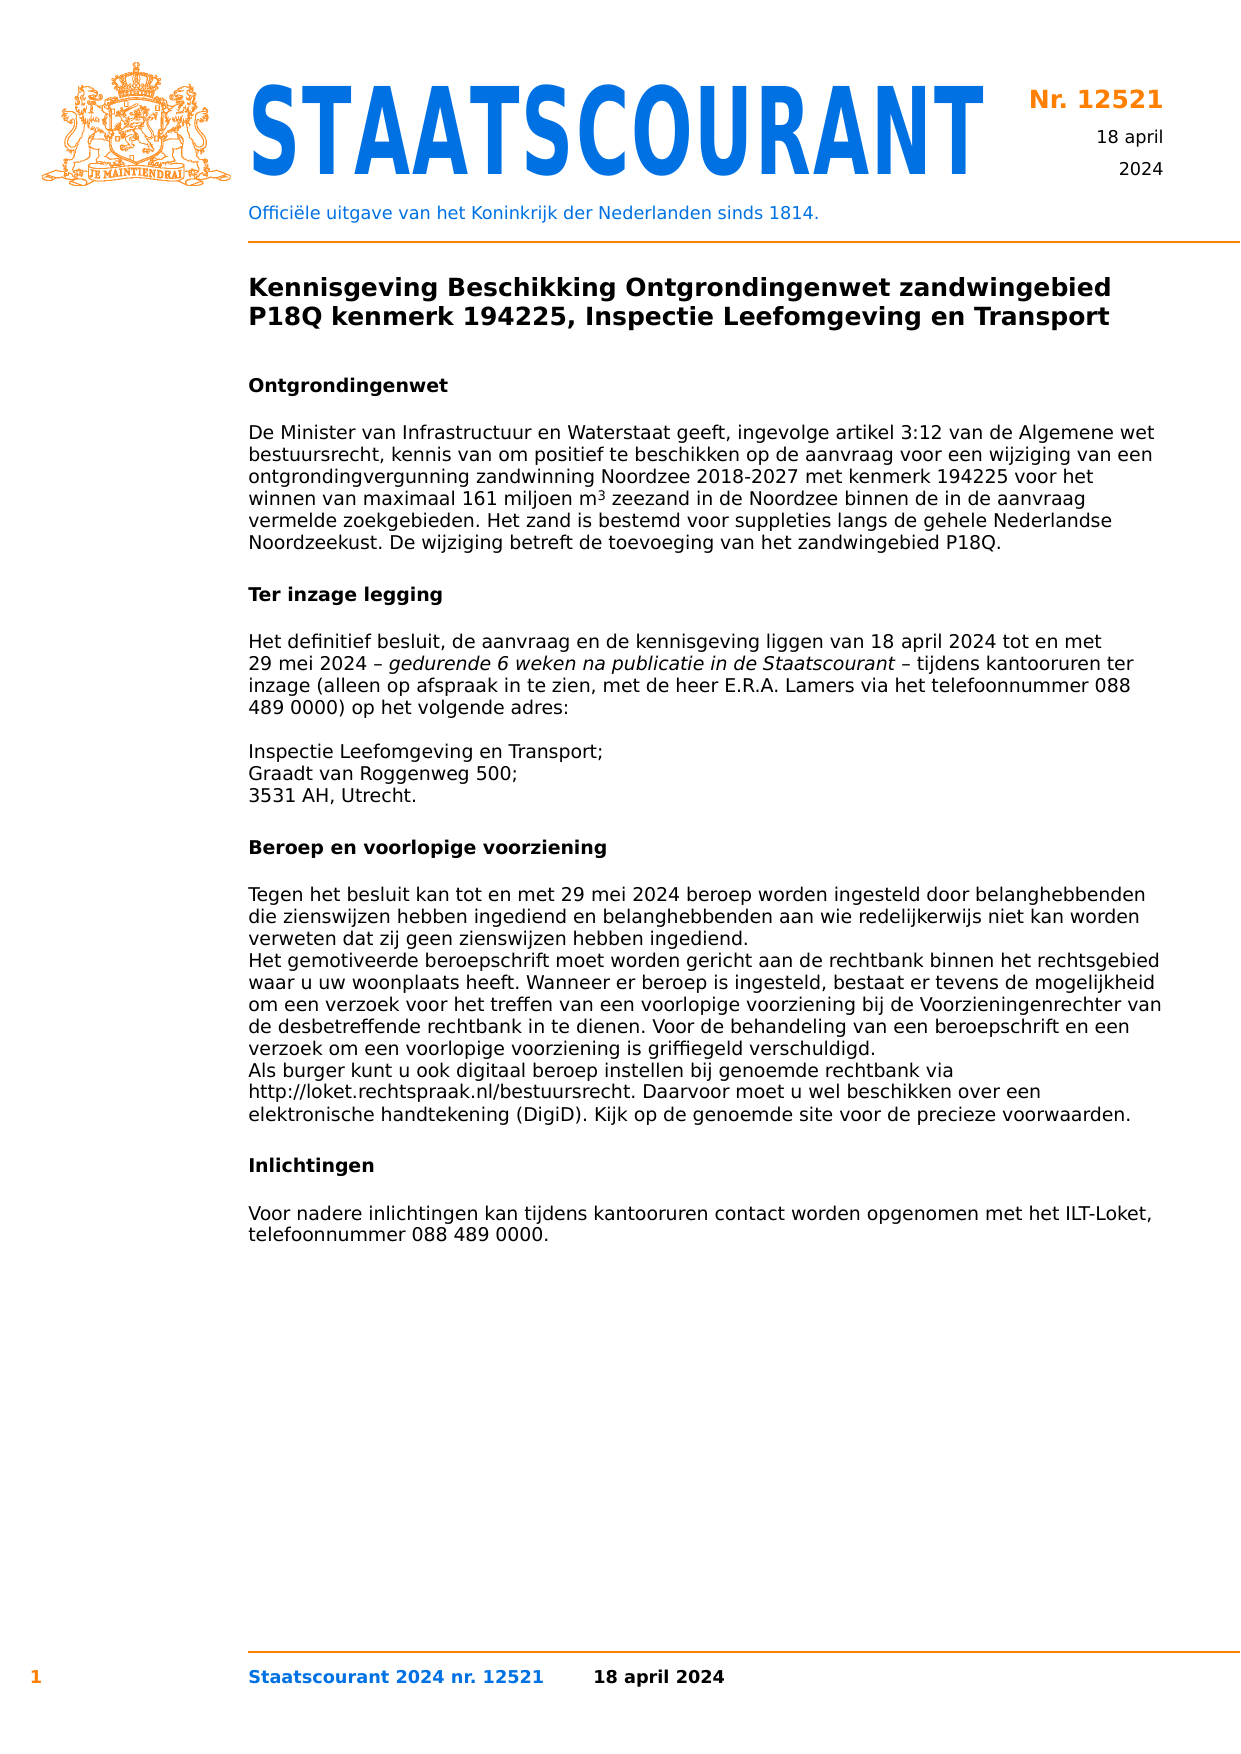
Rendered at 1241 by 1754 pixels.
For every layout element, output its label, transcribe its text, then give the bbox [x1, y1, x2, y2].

text Als burger kunt u ook digitaal beroep instellen bij genoemde rechtbank via http://loket.rechtspraak.nl/bestuursrecht. Daarvoor moet u wel beschikken over een elektronische handtekening (DigiD). Kijk op de genoemde site voor de precieze voorwaarden. [248, 1059, 1163, 1125]
text Het gemotiveerde beroepschrift moet worden gericht aan de rechtbank binnen het rechtsgebied waar u uw woonplaats heeft. Wanneer er beroep is ingesteld, bestaat er tevens de mogelijkheid om een verzoek voor het treffen van een voorlopige voorziening bij de Voorzieningenrechter van de desbetreffende rechtbank in te dienen. Voor de behandeling van een beroepschrift en een verzoek om een voorlopige voorziening is griffiegeld verschuldigd. [248, 949, 1163, 1059]
text Tegen het besluit kan tot en met 29 mei 2024 beroep worden ingesteld door belanghebbenden die zienswijzen hebben ingediend en belanghebbenden aan wie redelijkerwijs niet kan worden verweten dat zij geen zienswijzen hebben ingediend. [248, 884, 1163, 949]
table_cell Officiële uitgave van het Koninkrijk der Nederlanden sinds 1814. [248, 203, 1240, 241]
subtitle Kennisgeving Beschikking Ontgrondingenwet zandwingebied P18Q kenmerk 194225, Inspectie Leefomgeving en Transport [248, 273, 1163, 331]
table_cell 18 april [998, 121, 1240, 153]
subtitle Inlichtingen [248, 1155, 1163, 1177]
text Voor nadere inlichtingen kan tijdens kantooruren contact worden opgenomen met het ILT-Loket, telefoonnummer 088 489 0000. [248, 1202, 1163, 1246]
text 3531 AH, Utrecht. [248, 785, 1163, 807]
picture [41, 62, 231, 186]
table_header [25, 62, 248, 241]
text Het definitief besluit, de aanvraag en de kennisgeving liggen van 18 april 2024 tot en met 29 mei 2024 – gedurende 6 weken na publicatie in de Staatscourant – tijdens kantooruren ter inzage (alleen op afspraak in te zien, met de heer E.R.A. Lamers via het telefoonnummer 088 489 0000) op het volgende adres: [248, 631, 1163, 719]
text De Minister van Infrastructuur en Waterstaat geeft, ingevolge artikel 3:12 van de Algemene wet bestuursrecht, kennis van om positief te beschikken op de aanvraag voor een wijziging van een ontgrondingvergunning zandwinning Noordzee 2018-2027 met kenmerk 194225 voor het winnen van maximaal 161 miljoen m3 zeezand in de Noordzee binnen de in de aanvraag vermelde zoekgebieden. Het zand is bestemd voor suppleties langs de gehele Nederlandse Noordzeekust. De wijziging betreft de toevoeging van het zandwingebied P18Q. [248, 422, 1163, 554]
subtitle Beroep en voorlopige voorziening [248, 837, 1163, 859]
table_header STAATSCOURANT [248, 62, 998, 203]
table_header Nr. 12521 [998, 62, 1240, 121]
text Inspectie Leefomgeving en Transport; [248, 741, 1163, 763]
text Graadt van Roggenweg 500; [248, 763, 1163, 785]
subtitle Ter inzage legging [248, 584, 1163, 606]
table_cell 2024 [998, 153, 1240, 203]
subtitle Ontgrondingenwet [248, 375, 1163, 397]
